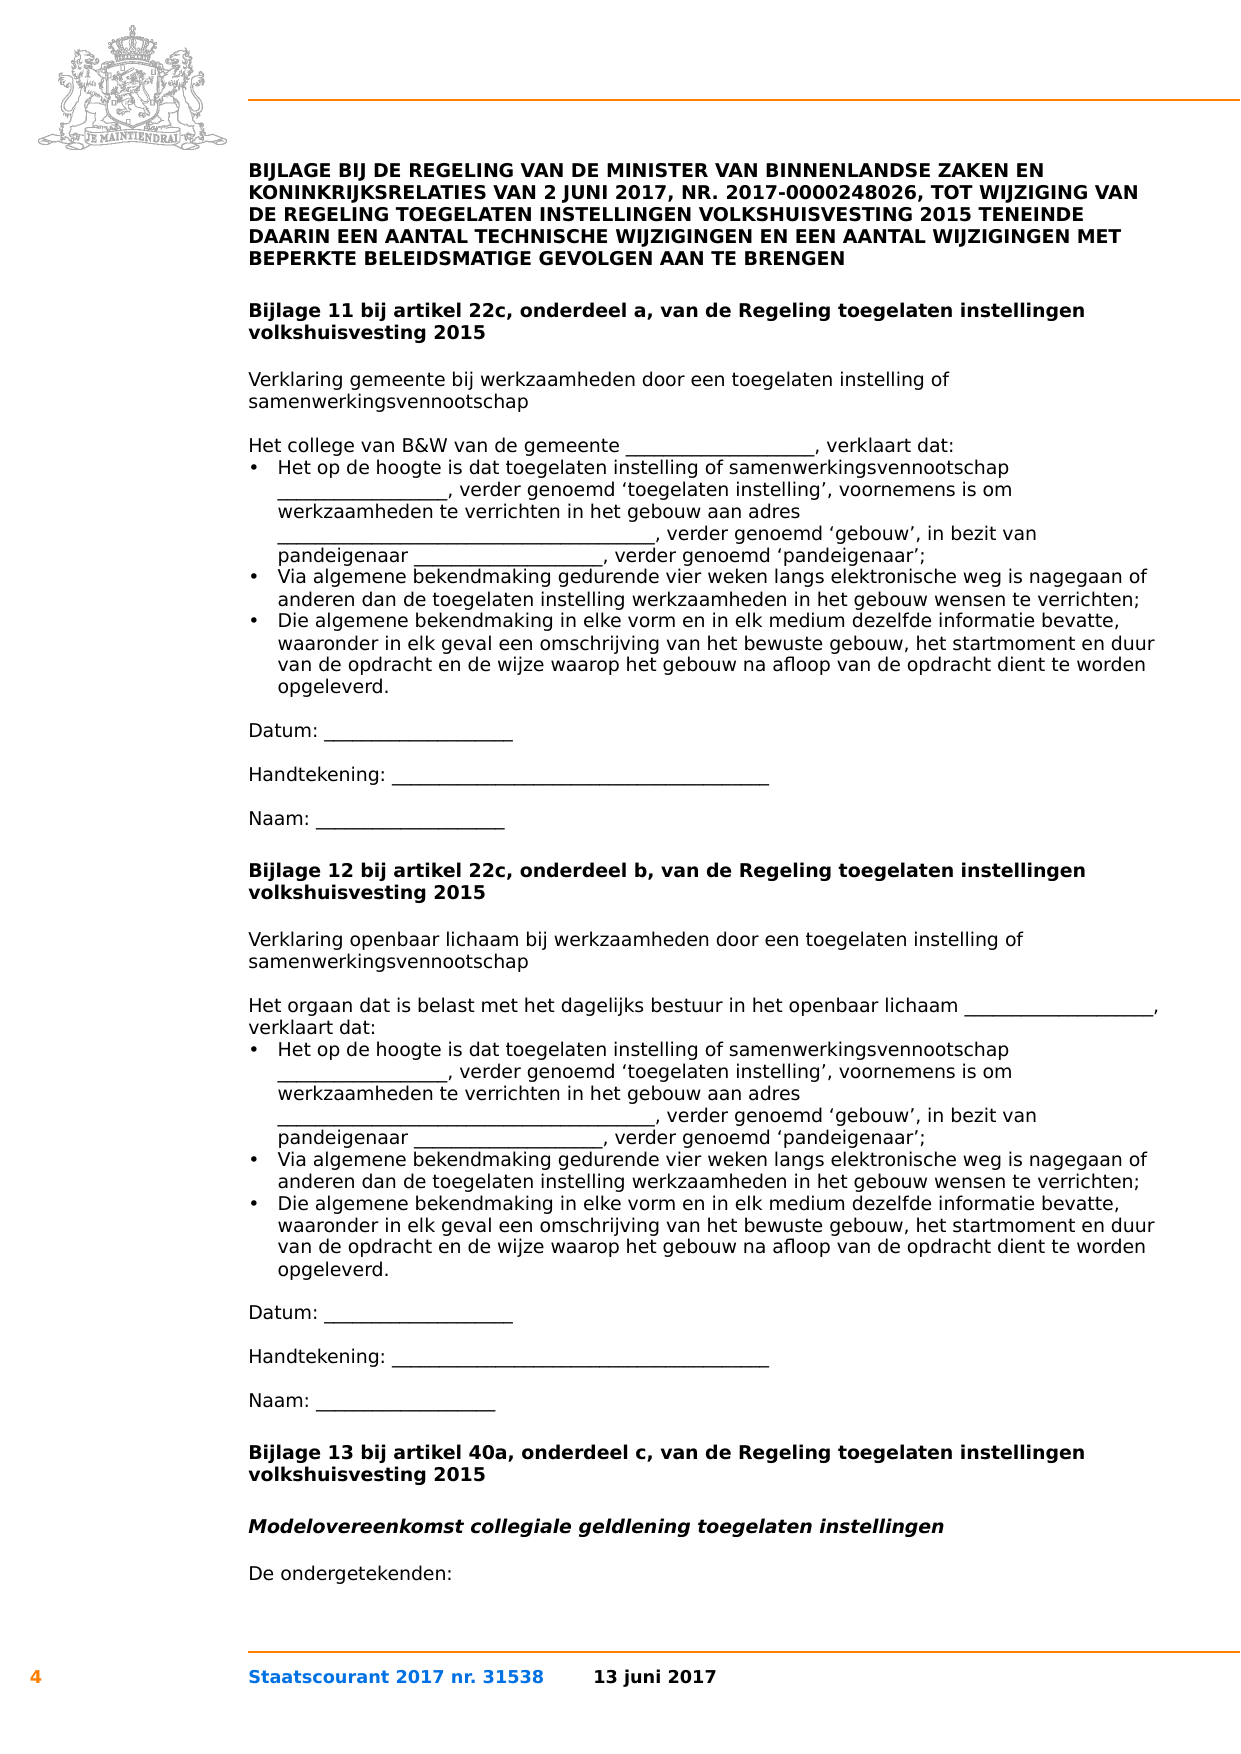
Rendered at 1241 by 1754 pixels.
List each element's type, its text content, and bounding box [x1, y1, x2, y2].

text Handtekening: ________________________________________ [248, 764, 1163, 786]
text • Die algemene bekendmaking in elke vorm en in elk medium dezelfde informatie bevatte, waaronder in elk geval een omschrijving van het bewuste gebouw, het startmoment en duur van de opdracht en de wijze waarop het gebouw na afloop van de opdracht dient te worden opgeleverd. [248, 1192, 1163, 1280]
text Datum: ____________________ [248, 720, 1163, 742]
text • Via algemene bekendmaking gedurende vier weken langs elektronische weg is nagegaan of anderen dan de toegelaten instelling werkzaamheden in het gebouw wensen te verrichten; [248, 1148, 1163, 1192]
text Het college van B&W van de gemeente ____________________, verklaart dat: [248, 434, 1163, 457]
text Naam: ___________________ [248, 1390, 1163, 1412]
text Naam: ____________________ [248, 808, 1163, 830]
text Verklaring openbaar lichaam bij werkzaamheden door een toegelaten instelling of samenwerkingsvennootschap [248, 929, 1163, 973]
subtitle Modelovereenkomst collegiale geldlening toegelaten instellingen [248, 1516, 1163, 1538]
subtitle Bijlage 13 bij artikel 40a, onderdeel c, van de Regeling toegelaten instellingen volkshuisvesting 2015 [248, 1442, 1163, 1486]
subtitle Bijlage 12 bij artikel 22c, onderdeel b, van de Regeling toegelaten instellingen volkshuisvesting 2015 [248, 860, 1163, 904]
text Datum: ____________________ [248, 1302, 1163, 1324]
subtitle Bijlage 11 bij artikel 22c, onderdeel a, van de Regeling toegelaten instellingen volkshuisvesting 2015 [248, 300, 1163, 344]
text • Die algemene bekendmaking in elke vorm en in elk medium dezelfde informatie bevatte, waaronder in elk geval een omschrijving van het bewuste gebouw, het startmoment en duur van de opdracht en de wijze waarop het gebouw na afloop van de opdracht dient te worden opgeleverd. [248, 610, 1163, 698]
text Het orgaan dat is belast met het dagelijks bestuur in het openbaar lichaam ____________________, verklaart dat: [248, 995, 1163, 1039]
text Verklaring gemeente bij werkzaamheden door een toegelaten instelling of samenwerkingsvennootschap [248, 369, 1163, 413]
text Handtekening: ________________________________________ [248, 1346, 1163, 1368]
text • Het op de hoogte is dat toegelaten instelling of samenwerkingsvennootschap __________________, verder genoemd ‘toegelaten instelling’, voornemens is om werkzaamheden te verrichten in het gebouw aan adres ________________________________________, verder genoemd ‘gebouw’, in bezit van pandeigenaar ____________________, verder genoemd ‘pandeigenaar’; [248, 457, 1163, 566]
text • Via algemene bekendmaking gedurende vier weken langs elektronische weg is nagegaan of anderen dan de toegelaten instelling werkzaamheden in het gebouw wensen te verrichten; [248, 566, 1163, 610]
text • Het op de hoogte is dat toegelaten instelling of samenwerkingsvennootschap __________________, verder genoemd ‘toegelaten instelling’, voornemens is om werkzaamheden te verrichten in het gebouw aan adres ________________________________________, verder genoemd ‘gebouw’, in bezit van pandeigenaar ____________________, verder genoemd ‘pandeigenaar’; [248, 1039, 1163, 1148]
subtitle BIJLAGE BIJ DE REGELING VAN DE MINISTER VAN BINNENLANDSE ZAKEN EN KONINKRIJKSRELATIES VAN 2 JUNI 2017, NR. 2017-0000248026, TOT WIJZIGING VAN DE REGELING TOEGELATEN INSTELLINGEN VOLKSHUISVESTING 2015 TENEINDE DAARIN EEN AANTAL TECHNISCHE WIJZIGINGEN EN EEN AANTAL WIJZIGINGEN MET BEPERKTE BELEIDSMATIGE GEVOLGEN AAN TE BRENGEN [248, 160, 1163, 270]
picture [38, 25, 227, 150]
text De ondergetekenden: [248, 1563, 1163, 1585]
